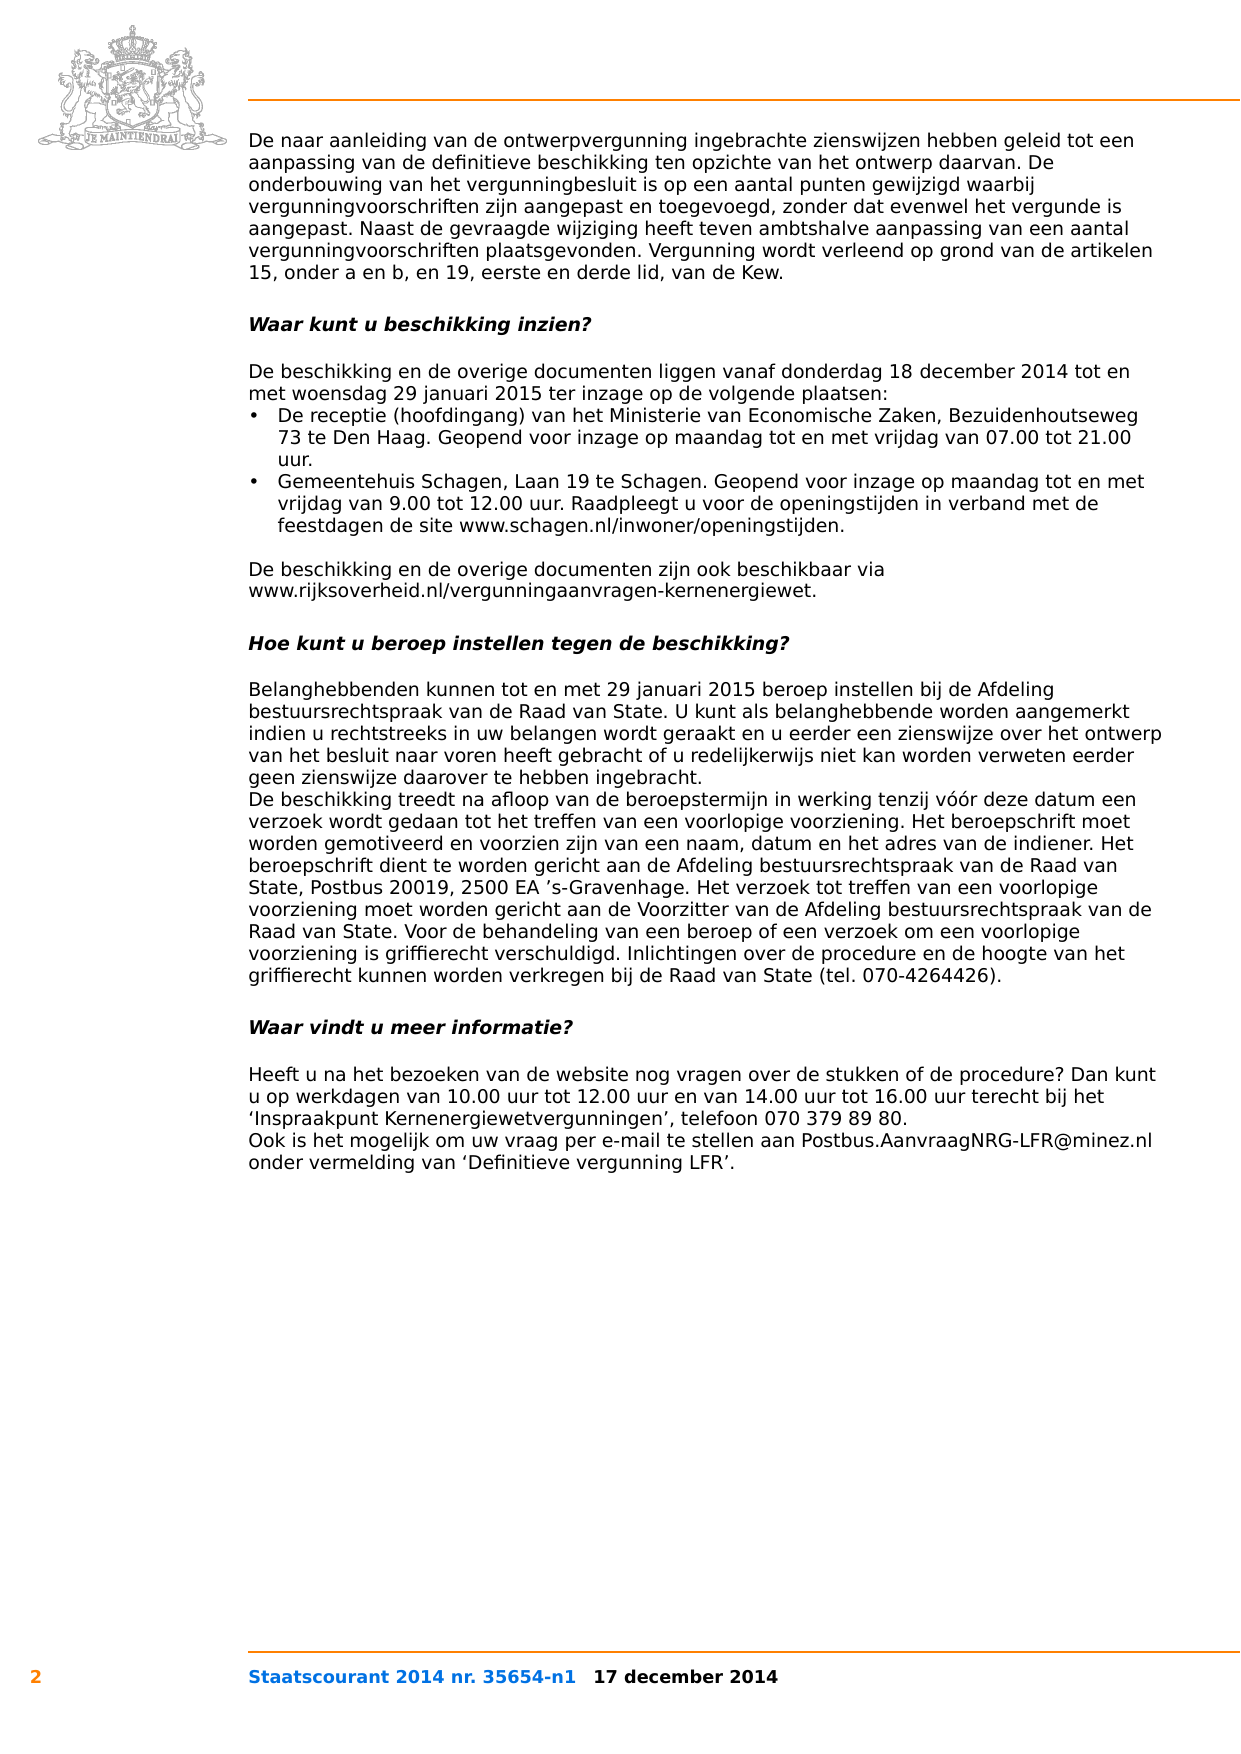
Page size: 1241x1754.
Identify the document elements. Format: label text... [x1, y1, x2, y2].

text • De receptie (hoofdingang) van het Ministerie van Economische Zaken, Bezuidenhoutseweg 73 te Den Haag. Geopend voor inzage op maandag tot en met vrijdag van 07.00 tot 21.00 uur. [248, 405, 1163, 471]
text Belanghebbenden kunnen tot en met 29 januari 2015 beroep instellen bij de Afdeling bestuursrechtspraak van de Raad van State. U kunt als belanghebbende worden aangemerkt indien u rechtstreeks in uw belangen wordt geraakt en u eerder een zienswijze over het ontwerp van het besluit naar voren heeft gebracht of u redelijkerwijs niet kan worden verweten eerder geen zienswijze daarover te hebben ingebracht. [248, 679, 1163, 789]
text De beschikking en de overige documenten liggen vanaf donderdag 18 december 2014 tot en met woensdag 29 januari 2015 ter inzage op de volgende plaatsen: [248, 361, 1163, 405]
subtitle Waar kunt u beschikking inzien? [248, 314, 1163, 336]
subtitle Hoe kunt u beroep instellen tegen de beschikking? [248, 632, 1163, 654]
picture [38, 25, 227, 150]
text De beschikking en de overige documenten zijn ook beschikbaar via www.rijksoverheid.nl/vergunningaanvragen-kernenergiewet. [248, 558, 1163, 602]
subtitle Waar vindt u meer informatie? [248, 1017, 1163, 1039]
text De beschikking treedt na afloop van de beroepstermijn in werking tenzij vóór deze datum een verzoek wordt gedaan tot het treffen van een voorlopige voorziening. Het beroepschrift moet worden gemotiveerd en voorzien zijn van een naam, datum en het adres van de indiener. Het beroepschrift dient te worden gericht aan de Afdeling bestuursrechtspraak van de Raad van State, Postbus 20019, 2500 EA ’s-Gravenhage. Het verzoek tot treffen van een voorlopige voorziening moet worden gericht aan de Voorzitter van de Afdeling bestuursrechtspraak van de Raad van State. Voor de behandeling van een beroep of een verzoek om een voorlopige voorziening is griffierecht verschuldigd. Inlichtingen over de procedure en de hoogte van het griffierecht kunnen worden verkregen bij de Raad van State (tel. 070-4264426). [248, 789, 1163, 987]
text Ook is het mogelijk om uw vraag per e-mail te stellen aan Postbus.AanvraagNRG-LFR@minez.nl onder vermelding van ‘Definitieve vergunning LFR’. [248, 1130, 1163, 1174]
text Heeft u na het bezoeken van de website nog vragen over de stukken of de procedure? Dan kunt u op werkdagen van 10.00 uur tot 12.00 uur en van 14.00 uur tot 16.00 uur terecht bij het ‘Inspraakpunt Kernenergiewetvergunningen’, telefoon 070 379 89 80. [248, 1064, 1163, 1130]
text De naar aanleiding van de ontwerpvergunning ingebrachte zienswijzen hebben geleid tot een aanpassing van de definitieve beschikking ten opzichte van het ontwerp daarvan. De onderbouwing van het vergunningbesluit is op een aantal punten gewijzigd waarbij vergunningvoorschriften zijn aangepast en toegevoegd, zonder dat evenwel het vergunde is aangepast. Naast de gevraagde wijziging heeft teven ambtshalve aanpassing van een aantal vergunningvoorschriften plaatsgevonden. Vergunning wordt verleend op grond van de artikelen 15, onder a en b, en 19, eerste en derde lid, van de Kew. [248, 130, 1163, 284]
text • Gemeentehuis Schagen, Laan 19 te Schagen. Geopend voor inzage op maandag tot en met vrijdag van 9.00 tot 12.00 uur. Raadpleegt u voor de openingstijden in verband met de feestdagen de site www.schagen.nl/inwoner/openingstijden. [248, 471, 1163, 537]
